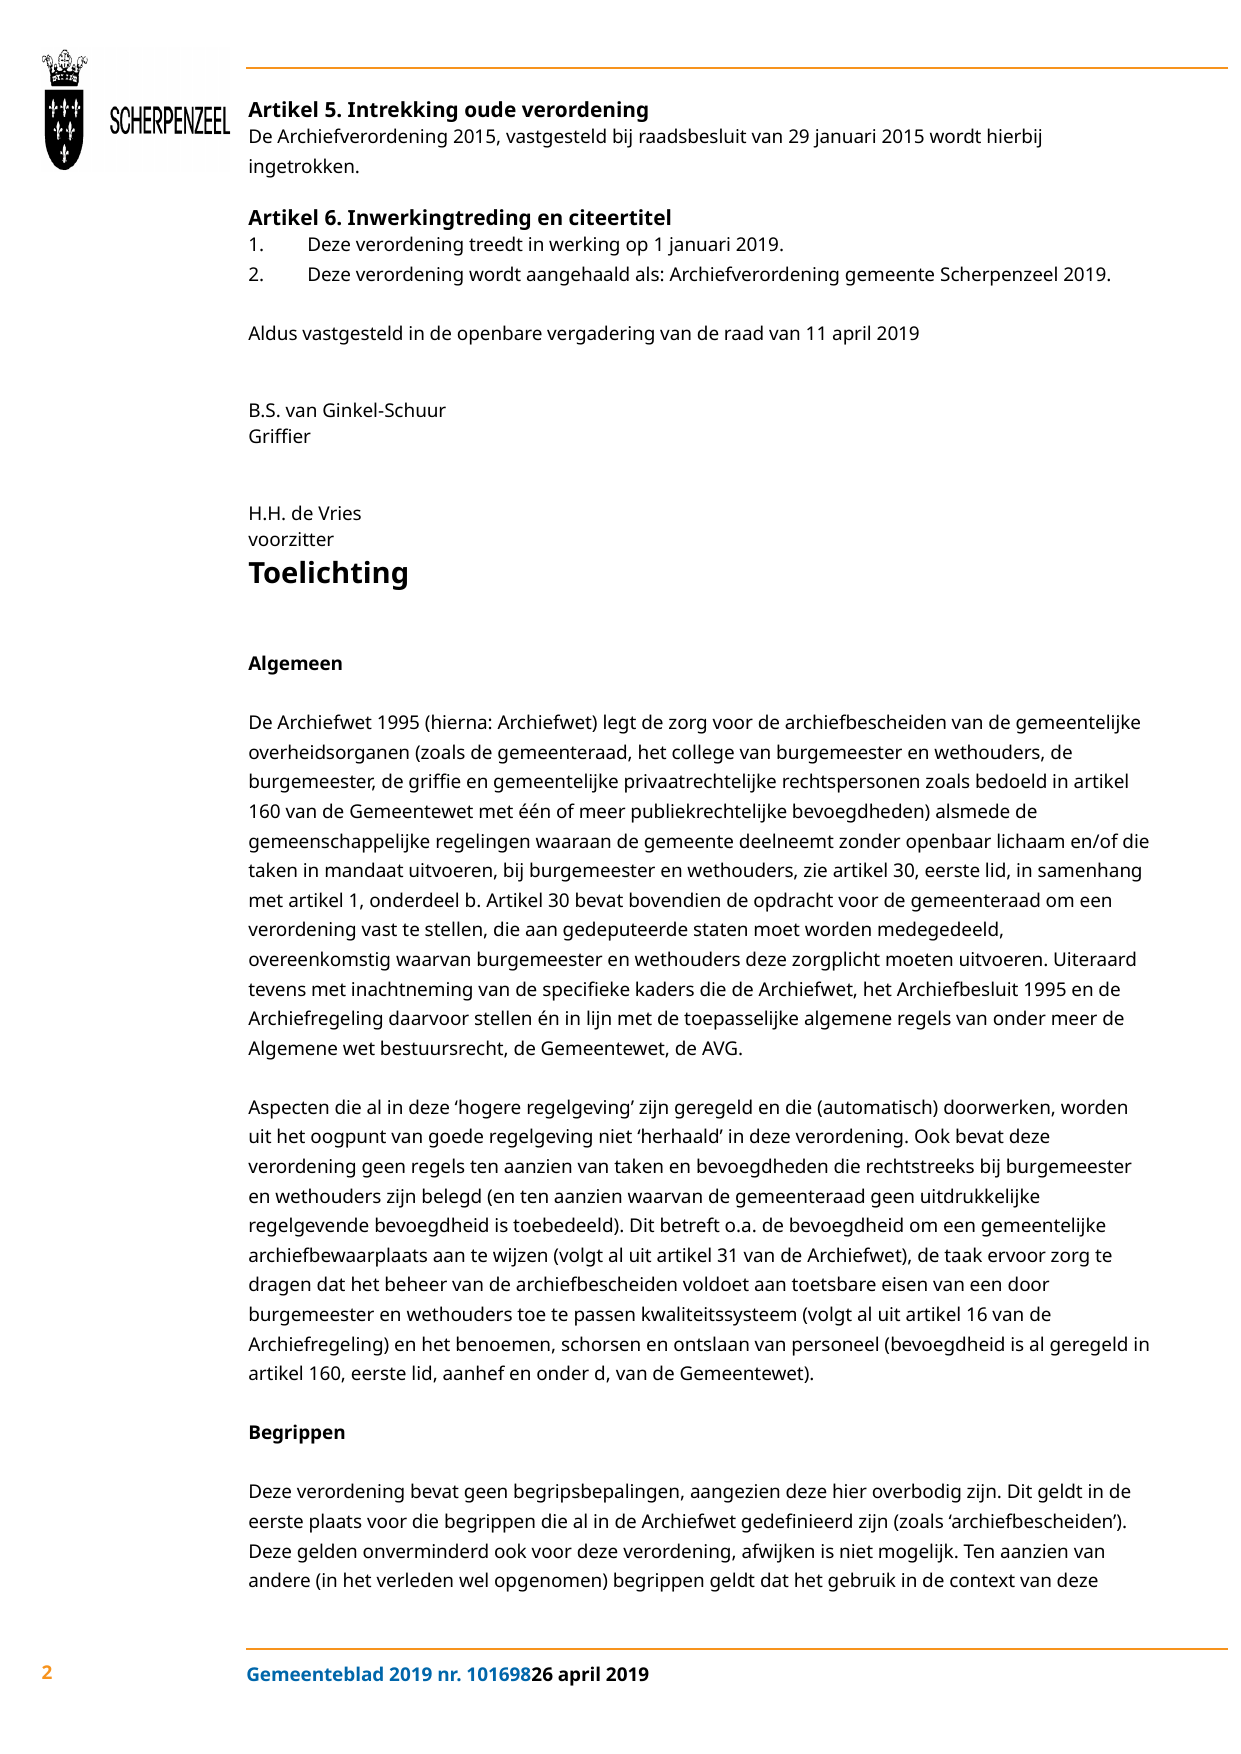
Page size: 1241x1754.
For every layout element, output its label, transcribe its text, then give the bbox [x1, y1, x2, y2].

text Artikel 6. Inwerkingtreding en citeertitel [248, 203, 1152, 232]
text B.S. van Ginkel-Schuur [248, 398, 1152, 423]
picture [41, 47, 231, 172]
text Artikel 5. Intrekking oude verordening [248, 95, 1152, 123]
text De Archiefwet 1995 (hierna: Archiefwet) legt de zorg voor de archiefbescheiden van de gemeentelijke overheidsorganen (zoals de gemeenteraad, het college van burgemeester en wethouders, de burgemeester, de griffie en gemeentelijke privaatrechtelijke rechtspersonen zoals bedoeld in artikel 160 van de Gemeentewet met één of meer publiekrechtelijke bevoegdheden) alsmede de gemeenschappelijke regelingen waaraan de gemeente deelneemt zonder openbaar lichaam en/of die taken in mandaat uitvoeren, bij burgemeester en wethouders, zie artikel 30, eerste lid, in samenhang met artikel 1, onderdeel b. Artikel 30 bevat bovendien de opdracht voor de gemeenteraad om een verordening vast te stellen, die aan gedeputeerde staten moet worden medegedeeld, overeenkomstig waarvan burgemeester en wethouders deze zorgplicht moeten uitvoeren. Uiteraard tevens met inachtneming van de specifieke kaders die de Archiefwet, het Archiefbesluit 1995 en de Archiefregeling daarvoor stellen én in lijn met de toepasselijke algemene regels van onder meer de Algemene wet bestuursrecht, de Gemeentewet, de AVG. [248, 709, 1152, 1061]
list Deze verordening wordt aangehaald als: Archiefverordening gemeente Scherpenzeel 2019. [248, 261, 1152, 287]
text De Archiefverordening 2015, vastgesteld bij raadsbesluit van 29 januari 2015 wordt hierbij ingetrokken. [248, 123, 1152, 178]
text Aspecten die al in deze ‘hogere regelgeving’ zijn geregeld en die (automatisch) doorwerken, worden uit het oogpunt van goede regelgeving niet ‘herhaald’ in deze verordening. Ook bevat deze verordening geen regels ten aanzien van taken en bevoegdheden die rechtstreeks bij burgemeester en wethouders zijn belegd (en ten aanzien waarvan de gemeenteraad geen uitdrukkelijke regelgevende bevoegdheid is toebedeeld). Dit betreft o.a. de bevoegdheid om een gemeentelijke archiefbewaarplaats aan te wijzen (volgt al uit artikel 31 van de Archiefwet), de taak ervoor zorg te dragen dat het beheer van de archiefbescheiden voldoet aan toetsbare eisen van een door burgemeester en wethouders toe te passen kwaliteitssysteem (volgt al uit artikel 16 van de Archiefregeling) en het benoemen, schorsen en ontslaan van personeel (bevoegdheid is al geregeld in artikel 160, eerste lid, aanhef en onder d, van de Gemeentewet). [248, 1094, 1152, 1386]
list Deze verordening treedt in werking op 1 januari 2019. [248, 232, 1152, 257]
text voorzitter [248, 526, 1152, 552]
text Aldus vastgesteld in de openbare vergadering van de raad van 11 april 2019 [248, 320, 1152, 346]
text Griffier [248, 423, 1152, 449]
text Deze verordening bevat geen begripsbepalingen, aangezien deze hier overbodig zijn. Dit geldt in de eerste plaats voor die begrippen die al in de Archiefwet gedefinieerd zijn (zoals ‘archiefbescheiden’). Deze gelden onverminderd ook voor deze verordening, afwijken is niet mogelijk. Ten aanzien van andere (in het verleden wel opgenomen) begrippen geldt dat het gebruik in de context van deze [248, 1479, 1152, 1593]
text Toelichting [248, 552, 1152, 592]
text Begrippen [248, 1419, 1152, 1445]
text Algemeen [248, 650, 1152, 676]
text H.H. de Vries [248, 501, 1152, 526]
